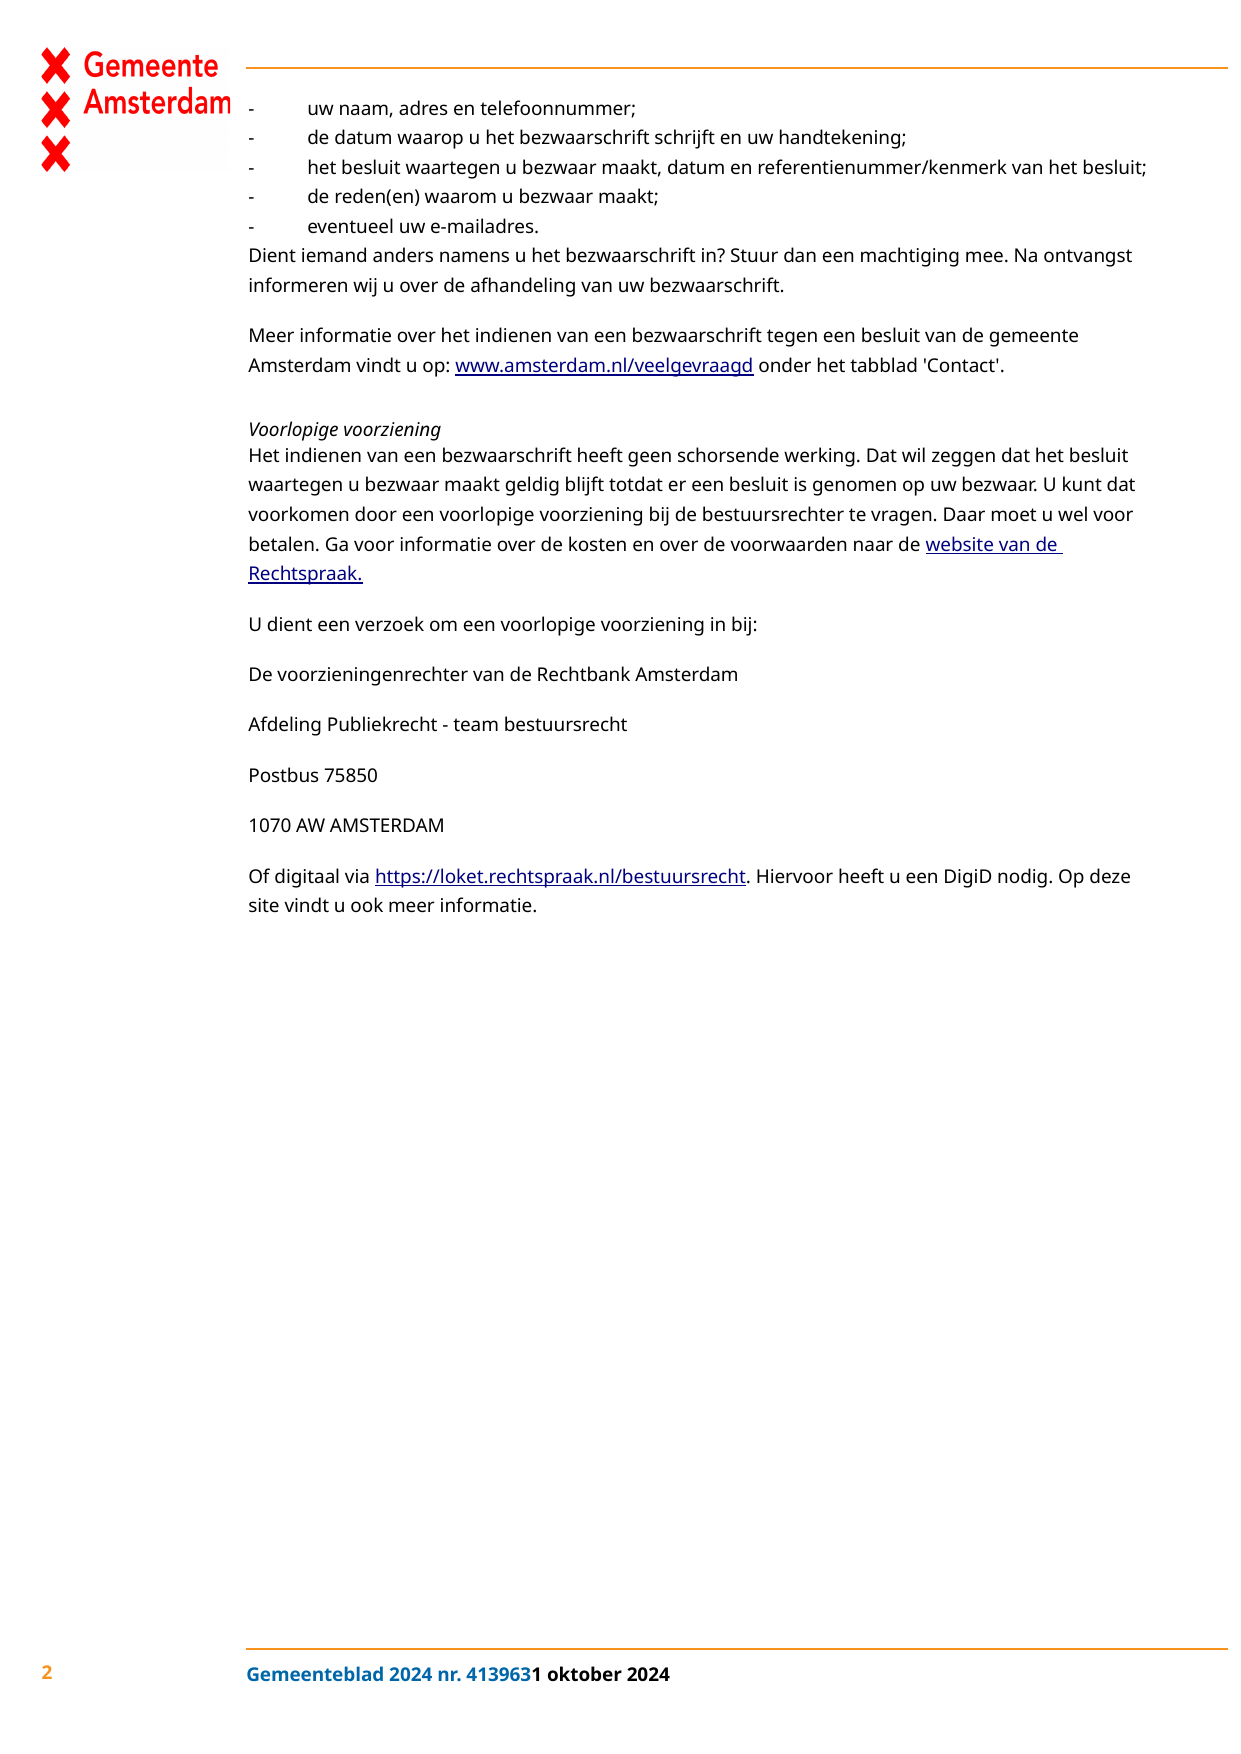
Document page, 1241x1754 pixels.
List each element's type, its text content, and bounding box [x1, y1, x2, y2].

picture [41, 47, 231, 172]
text Postbus 75850 [248, 762, 1152, 788]
text Dient iemand anders namens u het bezwaarschrift in? Stuur dan een machtiging mee. Na ontvangst informeren wij u over de afhandeling van uw bezwaarschrift. [248, 243, 1152, 298]
text De voorzieningenrechter van de Rechtbank Amsterdam [248, 661, 1152, 687]
text Voorlopige voorziening [248, 416, 1152, 442]
text U dient een verzoek om een voorlopige voorziening in bij: [248, 611, 1152, 636]
text 1070 AW AMSTERDAM [248, 812, 1152, 838]
list de datum waarop u het bezwaarschrift schrijft en uw handtekening; [248, 124, 1152, 150]
text Of digitaal via https://loket.rechtspraak.nl/bestuursrecht. Hiervoor heeft u een DigiD nodig. Op deze site vindt u ook meer informatie. [248, 863, 1152, 918]
list eventueel uw e-mailadres. [248, 213, 1152, 239]
list het besluit waartegen u bezwaar maakt, datum en referentienummer/kenmerk van het besluit; [248, 154, 1152, 180]
text Het indienen van een bezwaarschrift heeft geen schorsende werking. Dat wil zeggen dat het besluit waartegen u bezwaar maakt geldig blijft totdat er een besluit is genomen op uw bezwaar. U kunt dat voorkomen door een voorlopige voorziening bij de bestuursrechter te vragen. Daar moet u wel voor betalen. Ga voor informatie over de kosten en over de voorwaarden naar de website van de Rechtspraak. [248, 442, 1152, 586]
text Meer informatie over het indienen van een bezwaarschrift tegen een besluit van de gemeente Amsterdam vindt u op: www.amsterdam.nl/veelgevraagd onder het tabblad 'Contact'. [248, 323, 1152, 378]
list uw naam, adres en telefoonnummer; [248, 95, 1152, 121]
list de reden(en) waarom u bezwaar maakt; [248, 183, 1152, 209]
text Afdeling Publiekrecht - team bestuursrecht [248, 712, 1152, 737]
